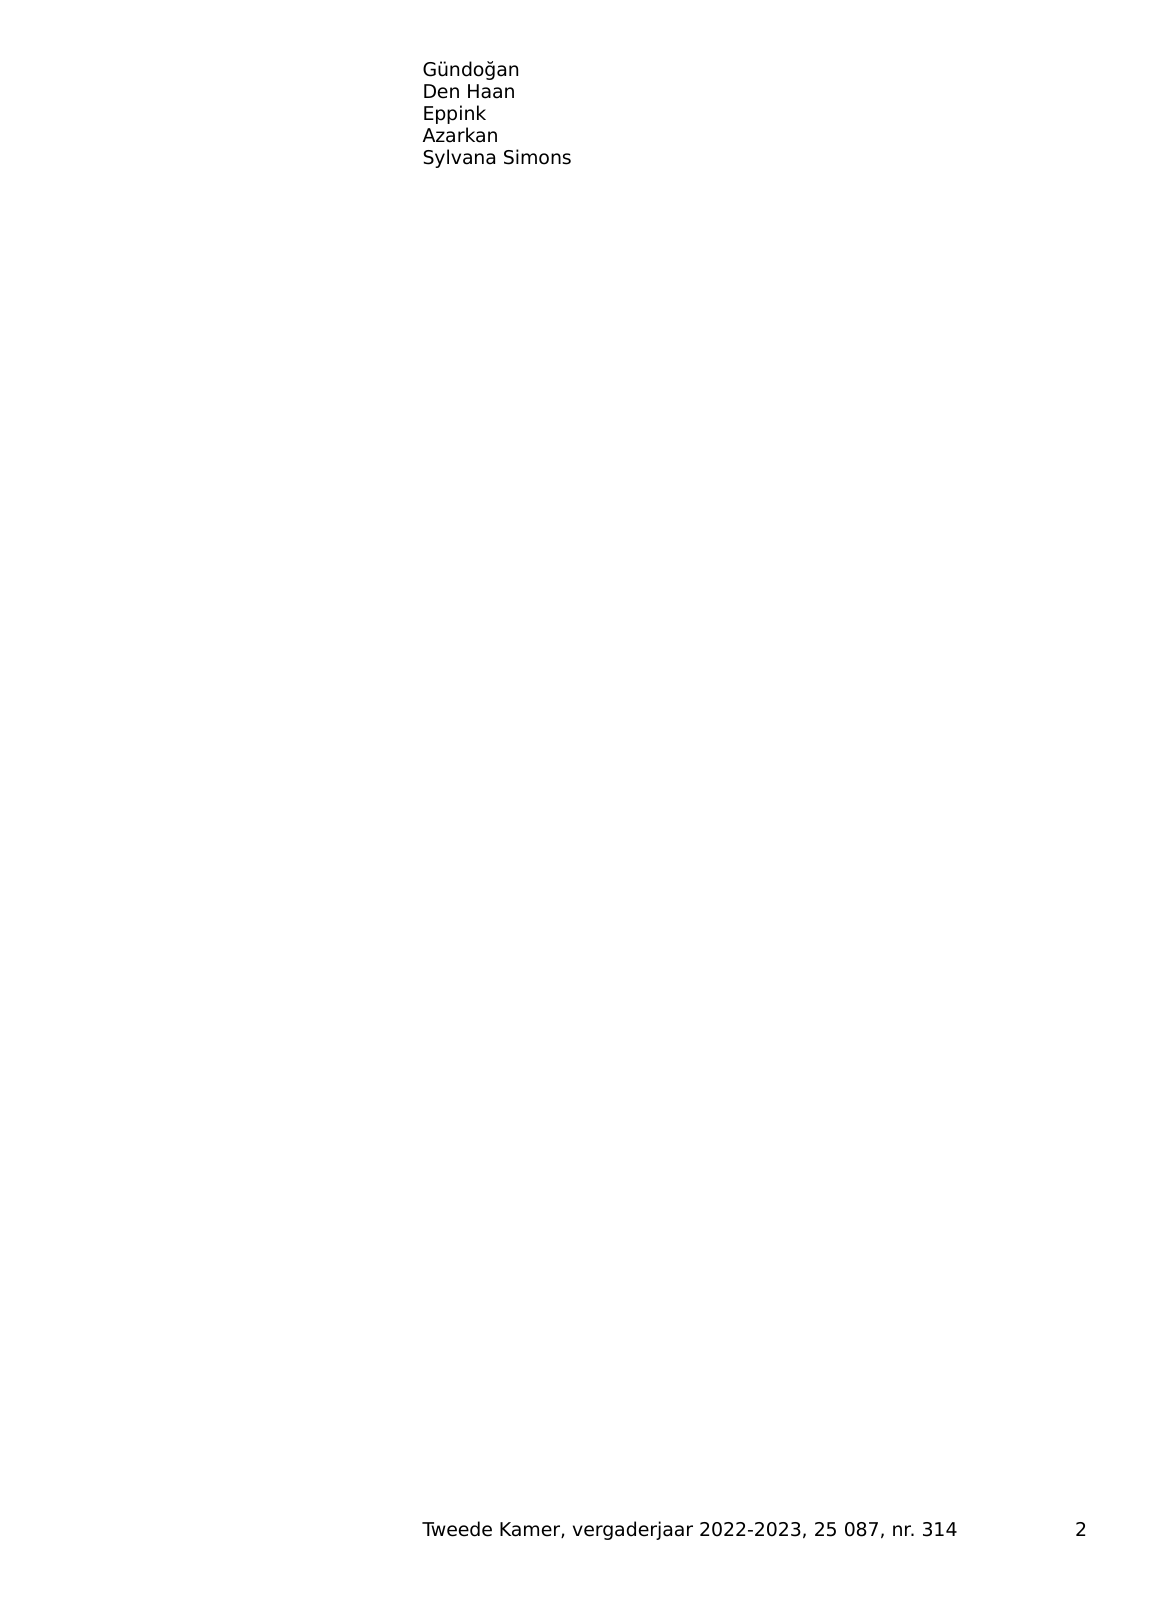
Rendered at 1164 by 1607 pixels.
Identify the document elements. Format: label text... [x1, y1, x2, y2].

text Gündoğan [422, 59, 1087, 81]
text Azarkan [422, 125, 1087, 147]
text Den Haan [422, 81, 1087, 103]
text Eppink [422, 103, 1087, 125]
text Sylvana Simons [422, 147, 1087, 169]
